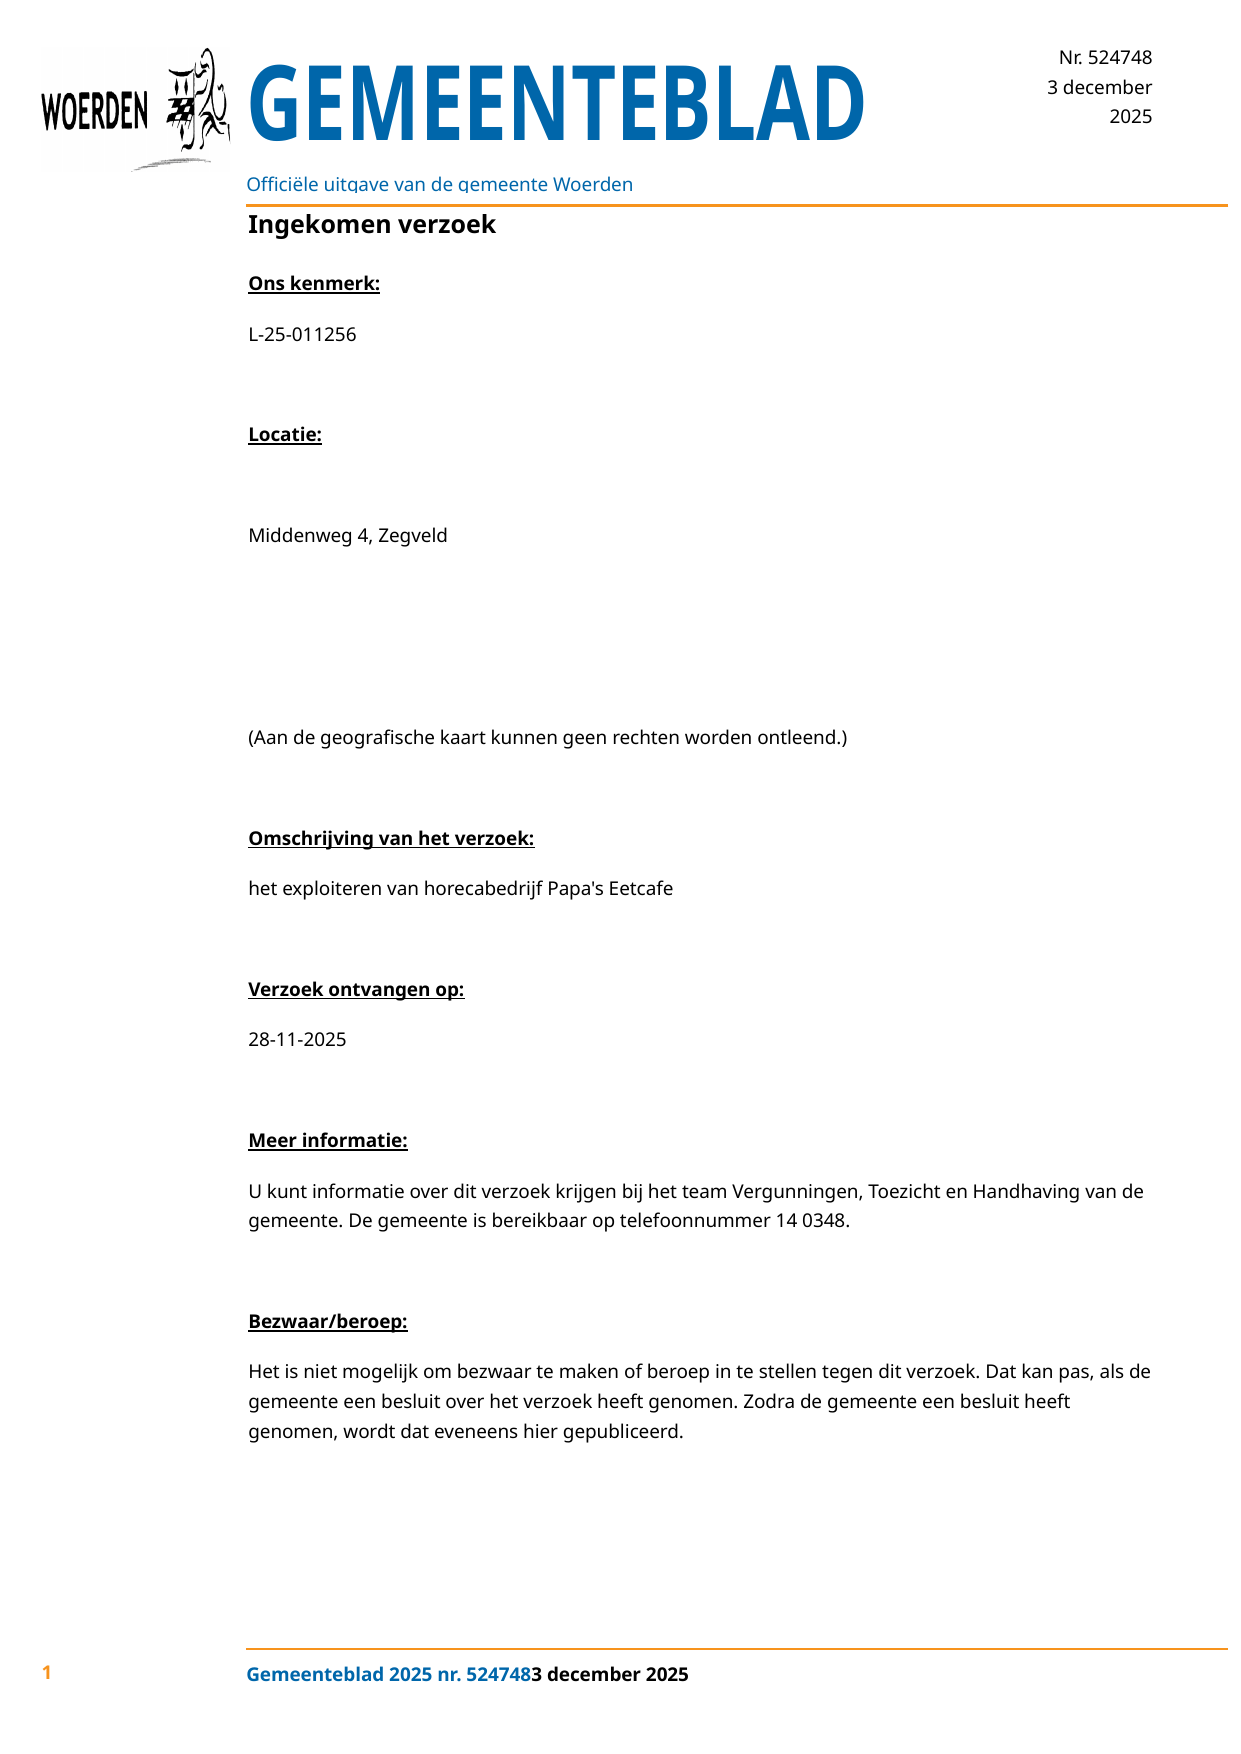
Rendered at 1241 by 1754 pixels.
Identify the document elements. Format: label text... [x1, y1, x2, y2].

text U kunt informatie over dit verzoek krijgen bij het team Vergunningen, Toezicht en Handhaving van de gemeente. De gemeente is bereikbaar op telefoonnummer 14 0348. [248, 1178, 1152, 1233]
text Locatie: [248, 422, 1152, 447]
text Ons kenmerk: [248, 270, 1152, 296]
text Ingekomen verzoek [248, 207, 1152, 241]
text L-25-011256 [248, 321, 1152, 346]
text Omschrijving van het verzoek: [248, 825, 1152, 851]
text Middenweg 4, Zegveld [248, 522, 1152, 548]
text Het is niet mogelijk om bezwaar te maken of beroep in te stellen tegen dit verzoek. Dat kan pas, als de gemeente een besluit over het verzoek heeft genomen. Zodra de gemeente een besluit heeft genomen, wordt dat eveneens hier gepubliceerd. [248, 1359, 1152, 1443]
text (Aan de geografische kaart kunnen geen rechten worden ontleend.) [248, 724, 1152, 750]
text Bezwaar/beroep: [248, 1308, 1152, 1334]
picture [41, 47, 231, 172]
text 28-11-2025 [248, 1027, 1152, 1052]
text Verzoek ontvangen op: [248, 976, 1152, 1002]
text het exploiteren van horecabedrijf Papa's Eetcafe [248, 875, 1152, 901]
text Meer informatie: [248, 1127, 1152, 1153]
